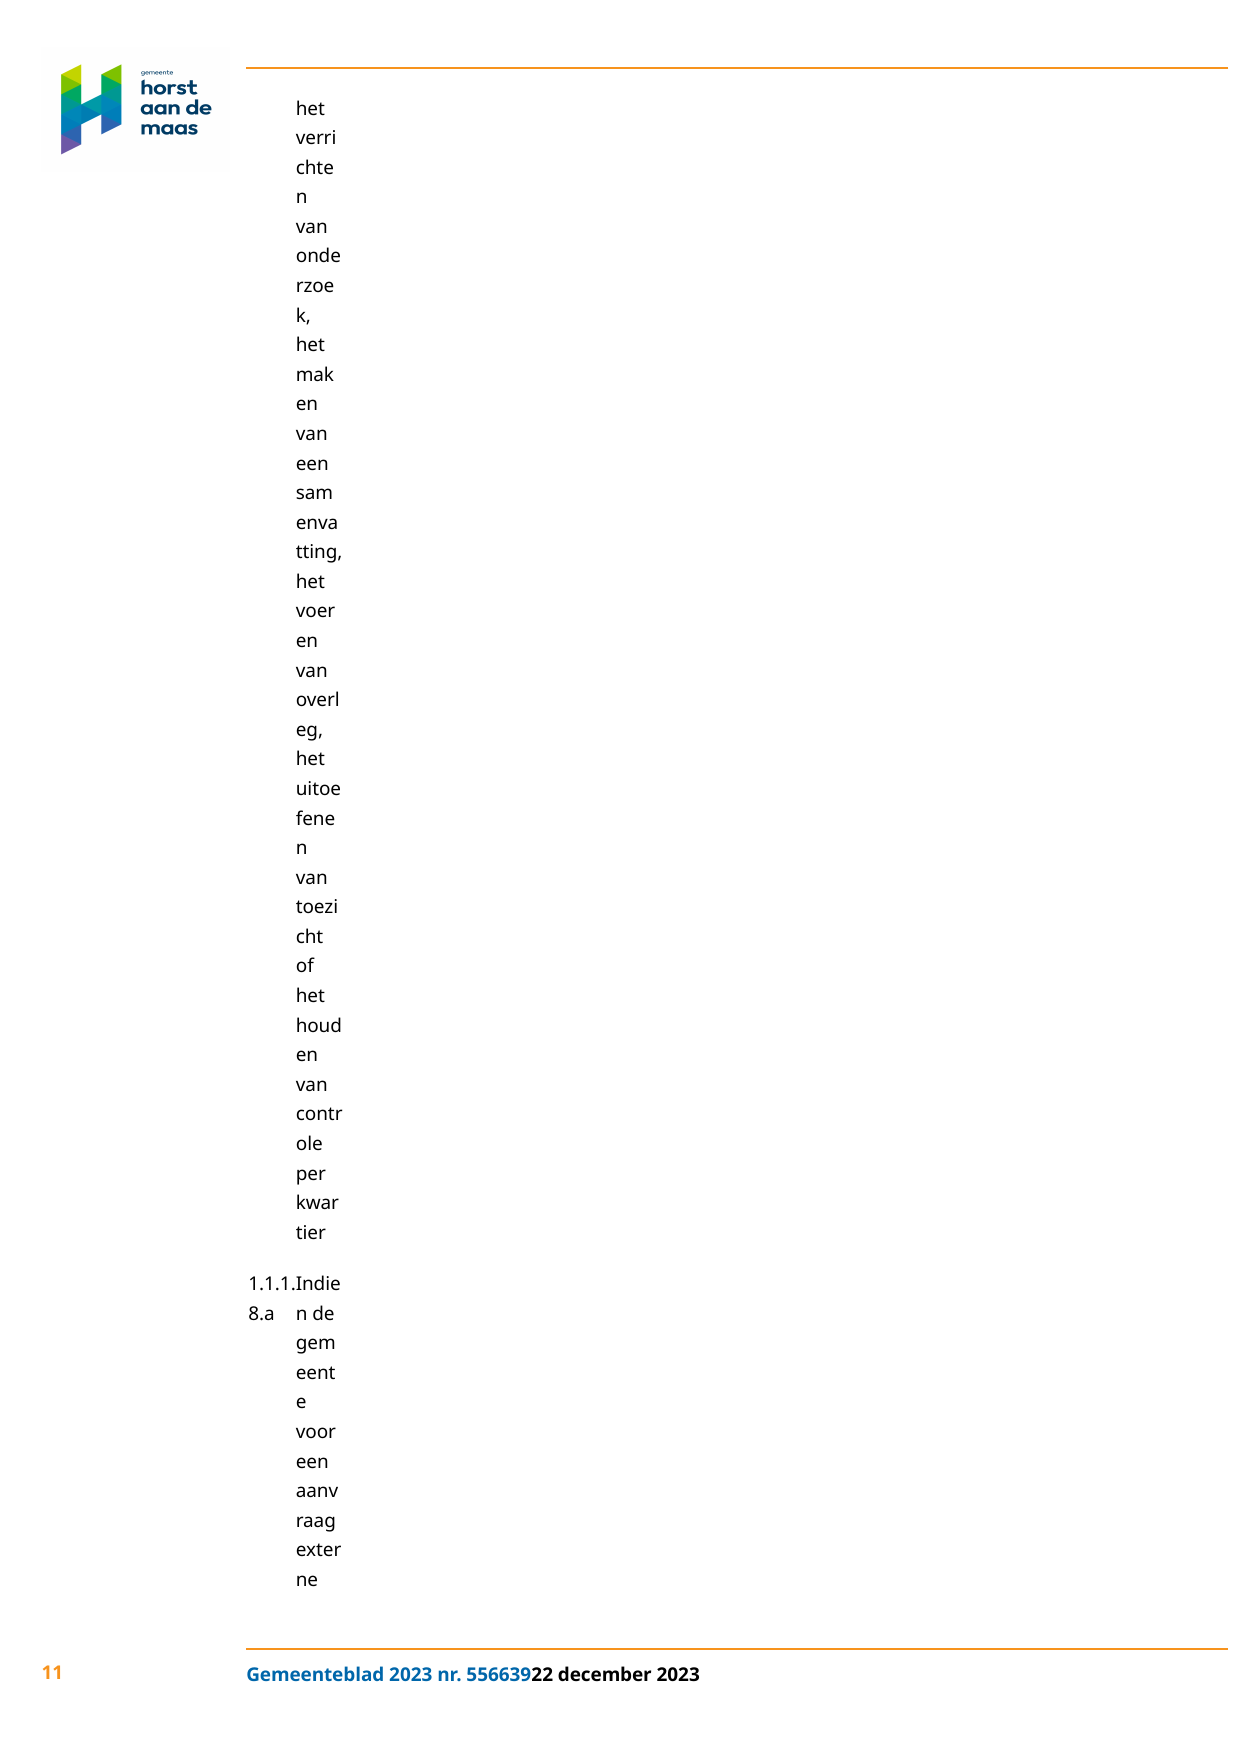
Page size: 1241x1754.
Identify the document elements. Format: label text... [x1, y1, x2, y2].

table_cell [343, 1270, 391, 1592]
table_cell Indien de gemeente voor een aanvraag externe [296, 1270, 343, 1592]
table_cell [248, 1245, 296, 1270]
table_cell [248, 95, 296, 1245]
table_cell 1.1.1.8.a [248, 1270, 296, 1592]
picture [41, 47, 231, 172]
table_cell [296, 1245, 343, 1270]
table_cell [343, 1245, 391, 1270]
table_cell [343, 95, 391, 1245]
table_cell het verrichten van onderzoek, het maken van een samenvatting, het voeren van overleg, het uitoefenen van toezicht of het houden van controle per kwartier [296, 95, 343, 1245]
